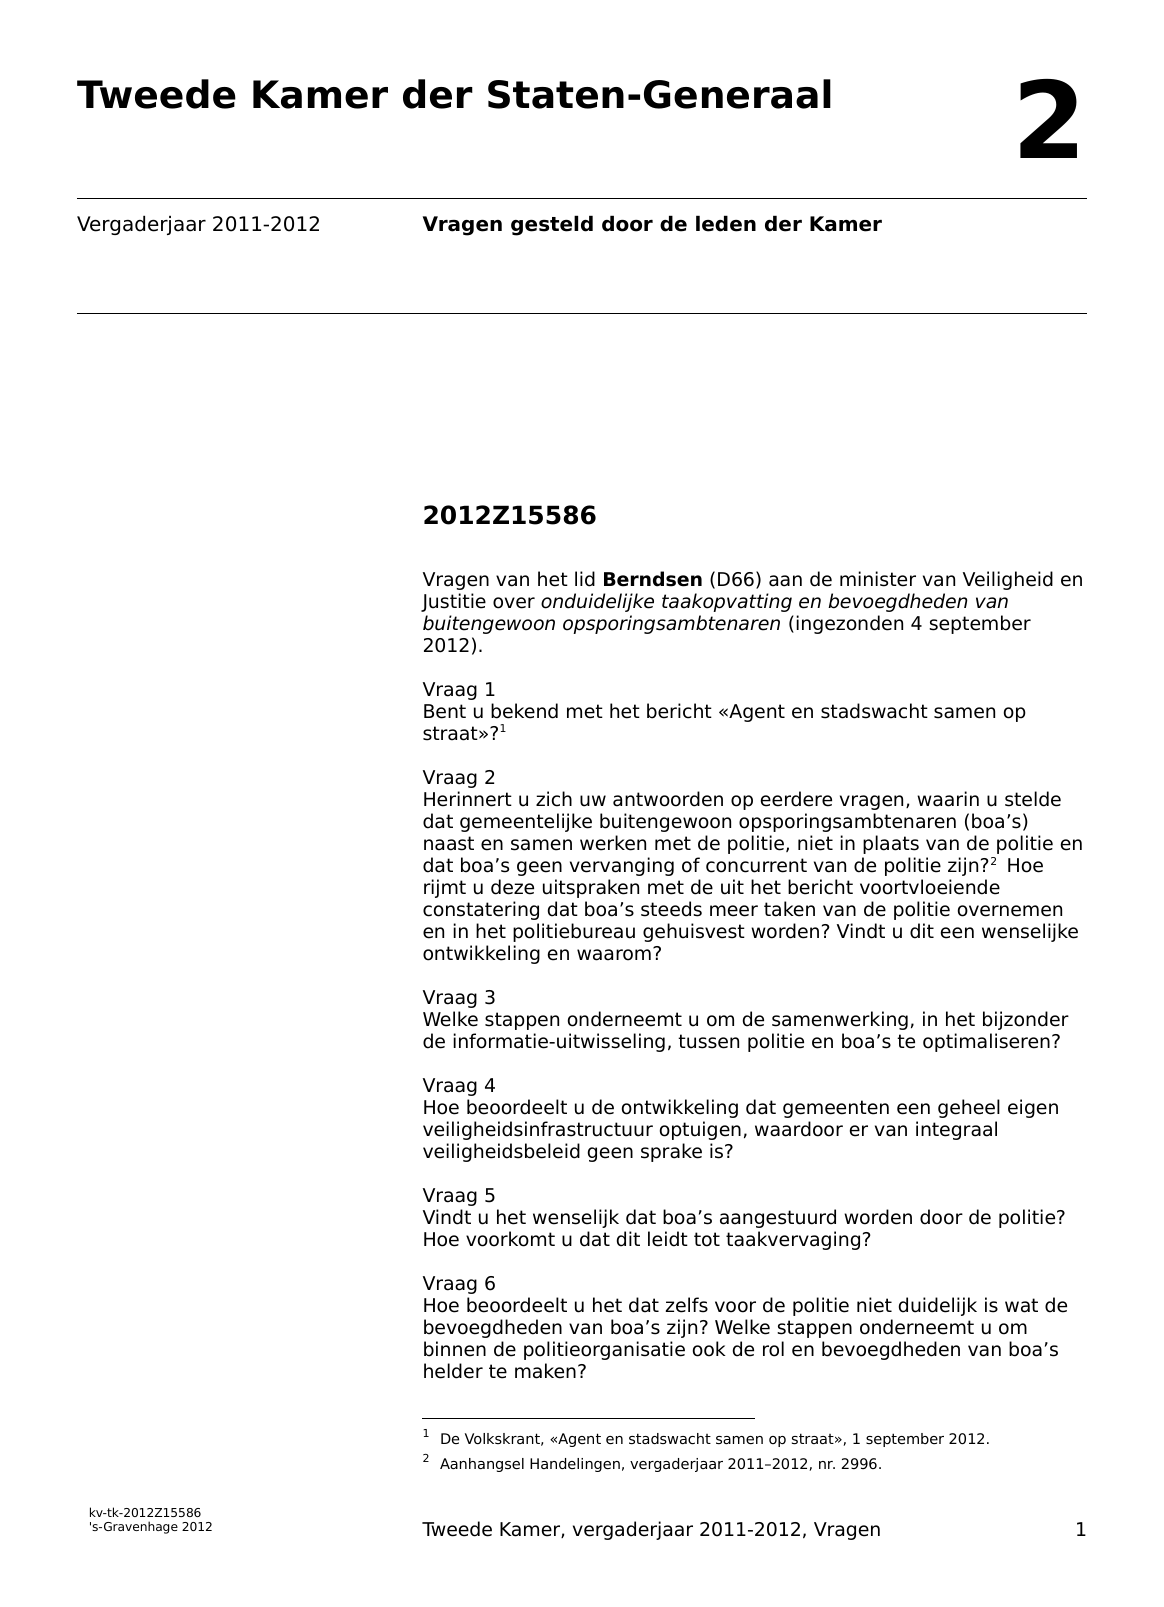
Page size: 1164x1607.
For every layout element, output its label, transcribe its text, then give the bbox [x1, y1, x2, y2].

text Welke stappen onderneemt u om de samenwerking, in het bijzonder de informatie-uitwisseling, tussen politie en boa’s te optimaliseren? [422, 1009, 1087, 1053]
table_header Tweede Kamer der Staten-Generaal [77, 59, 886, 198]
text Hoe beoordeelt u het dat zelfs voor de politie niet duidelijk is wat de bevoegdheden van boa’s zijn? Welke stappen onderneemt u om binnen de politieorganisatie ook de rol en bevoegdheden van boa’s helder te maken? [422, 1295, 1087, 1383]
text Vindt u het wenselijk dat boa’s aangestuurd worden door de politie? Hoe voorkomt u dat dit leidt tot taakvervaging? [422, 1207, 1087, 1251]
text Vraag 2 [422, 767, 1087, 789]
text Vraag 1 [422, 679, 1087, 701]
text Vraag 4 [422, 1075, 1087, 1097]
table_cell Vragen gesteld door de leden der Kamer [422, 199, 1087, 313]
text De Volkskrant, «Agent en stadswacht samen op straat», 1 september 2012. [422, 1427, 1087, 1449]
text 2012Z15586 [422, 501, 1087, 531]
text kv-tk-2012Z15586 [88, 1506, 323, 1520]
text Vraag 3 [422, 987, 1087, 1009]
text Bent u bekend met het bericht «Agent en stadswacht samen op straat»? [422, 701, 1087, 745]
table_header 2 [886, 59, 1087, 198]
table_cell Vergaderjaar 2011-2012 [77, 199, 422, 313]
text Aanhangsel Handelingen, vergaderjaar 2011–2012, nr. 2996. [422, 1452, 1087, 1474]
text Vraag 6 [422, 1273, 1087, 1295]
text Vragen van het lid Berndsen (D66) aan de minister van Veiligheid en Justitie over onduidelijke taakopvatting en bevoegdheden van buitengewoon opsporingsambtenaren (ingezonden 4 september 2012). [422, 569, 1087, 657]
text Vraag 5 [422, 1185, 1087, 1207]
text 's-Gravenhage 2012 [88, 1520, 323, 1534]
text Hoe beoordeelt u de ontwikkeling dat gemeenten een geheel eigen veiligheidsinfrastructuur optuigen, waardoor er van integraal veiligheidsbeleid geen sprake is? [422, 1097, 1087, 1163]
text Herinnert u zich uw antwoorden op eerdere vragen, waarin u stelde dat gemeentelijke buitengewoon opsporingsambtenaren (boa’s) naast en samen werken met de politie, niet in plaats van de politie en dat boa’s geen vervanging of concurrent van de politie zijn? Hoe rijmt u deze uitspraken met de uit het bericht voortvloeiende constatering dat boa’s steeds meer taken van de politie overnemen en in het politiebureau gehuisvest worden? Vindt u dit een wenselijke ontwikkeling en waarom? [422, 789, 1087, 965]
